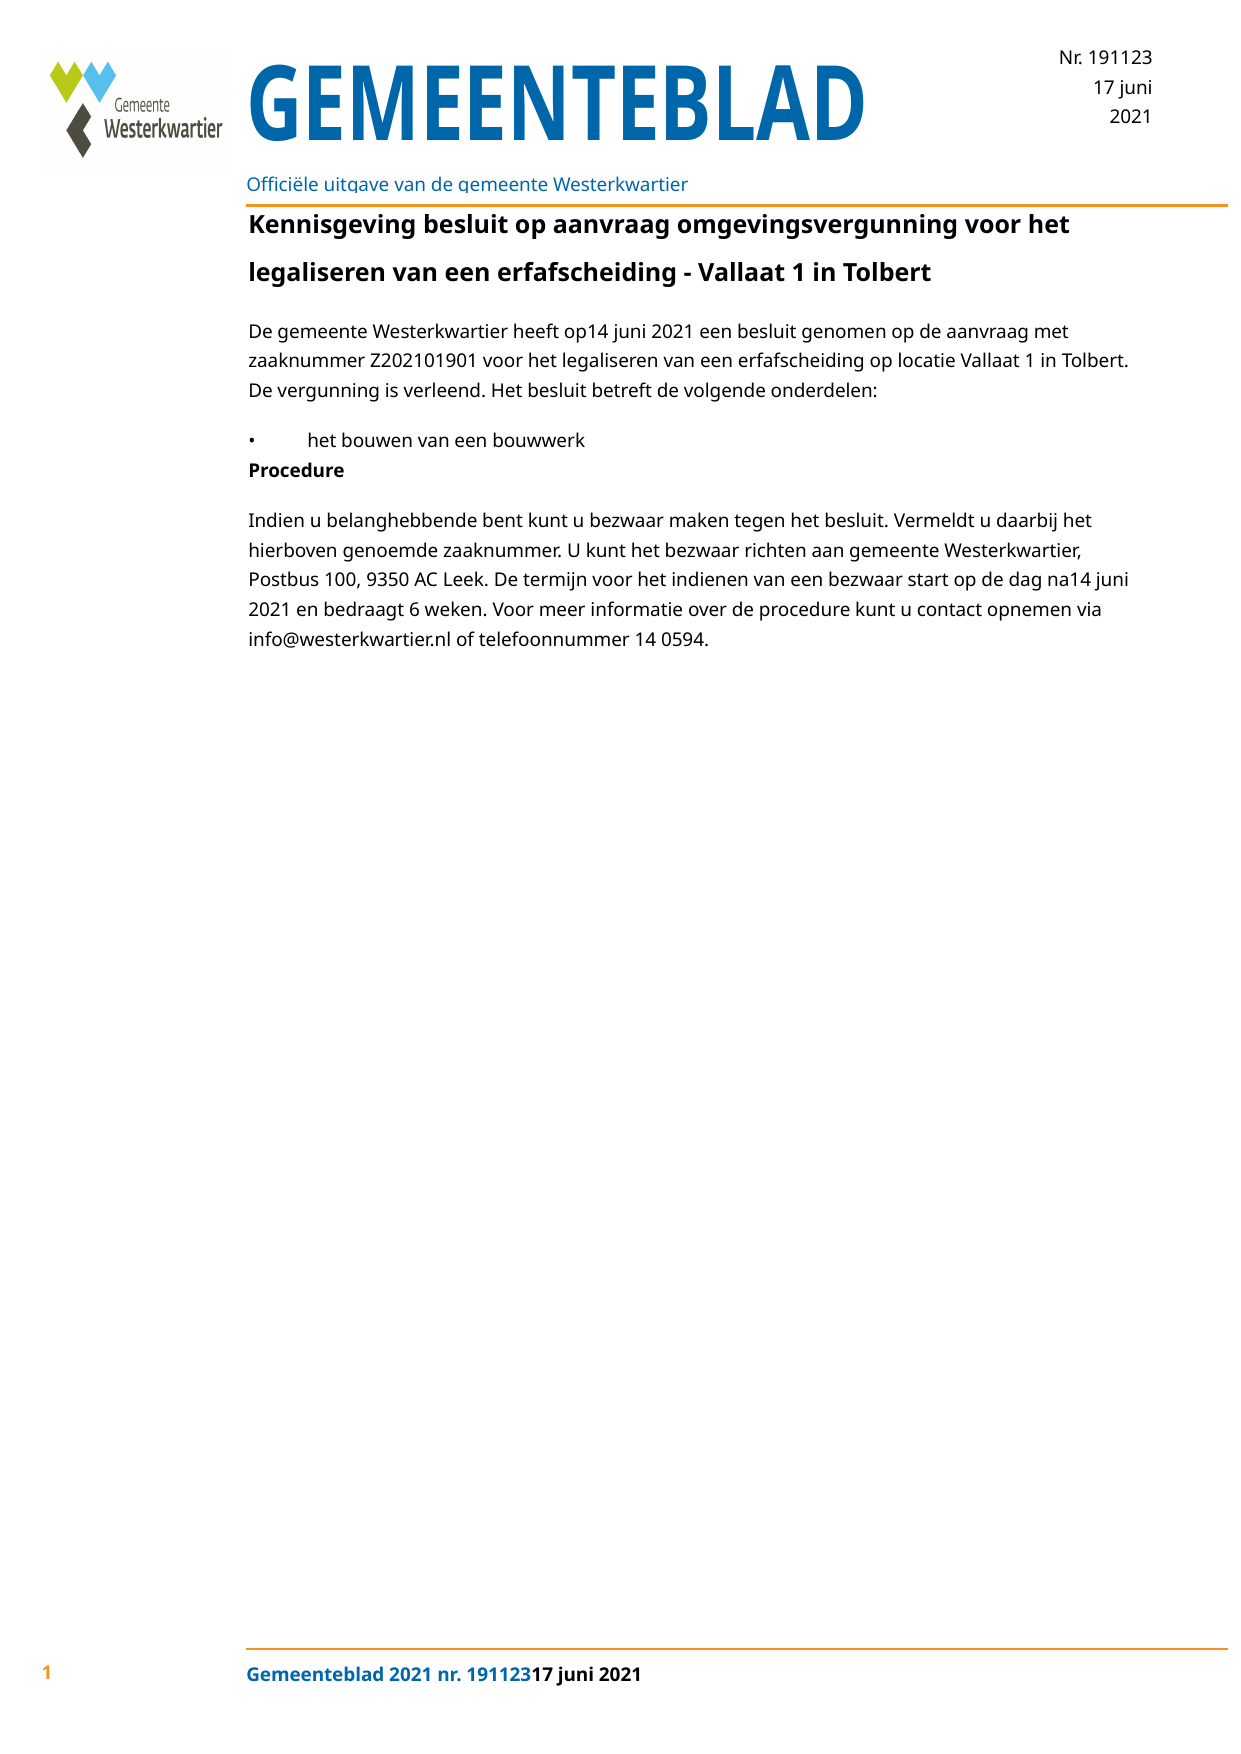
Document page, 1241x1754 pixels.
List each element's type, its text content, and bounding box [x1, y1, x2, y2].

text Procedure [248, 457, 1152, 483]
text Kennisgeving besluit op aanvraag omgevingsvergunning voor het legaliseren van een erfafscheiding - Vallaat 1 in Tolbert [248, 207, 1152, 288]
text De gemeente Westerkwartier heeft op14 juni 2021 een besluit genomen op de aanvraag met zaaknummer Z202101901 voor het legaliseren van een erfafscheiding op locatie Vallaat 1 in Tolbert. De vergunning is verleend. Het besluit betreft de volgende onderdelen: [248, 318, 1152, 403]
text Indien u belanghebbende bent kunt u bezwaar maken tegen het besluit. Vermeldt u daarbij het hierboven genoemde zaaknummer. U kunt het bezwaar richten aan gemeente Westerkwartier, Postbus 100, 9350 AC Leek. De termijn voor het indienen van een bezwaar start op de dag na14 juni 2021 en bedraagt 6 weken. Voor meer informatie over de procedure kunt u contact opnemen via info@westerkwartier.nl of telefoonnummer 14 0594. [248, 507, 1152, 652]
picture [41, 47, 231, 172]
list het bouwen van een bouwwerk [248, 427, 1152, 453]
